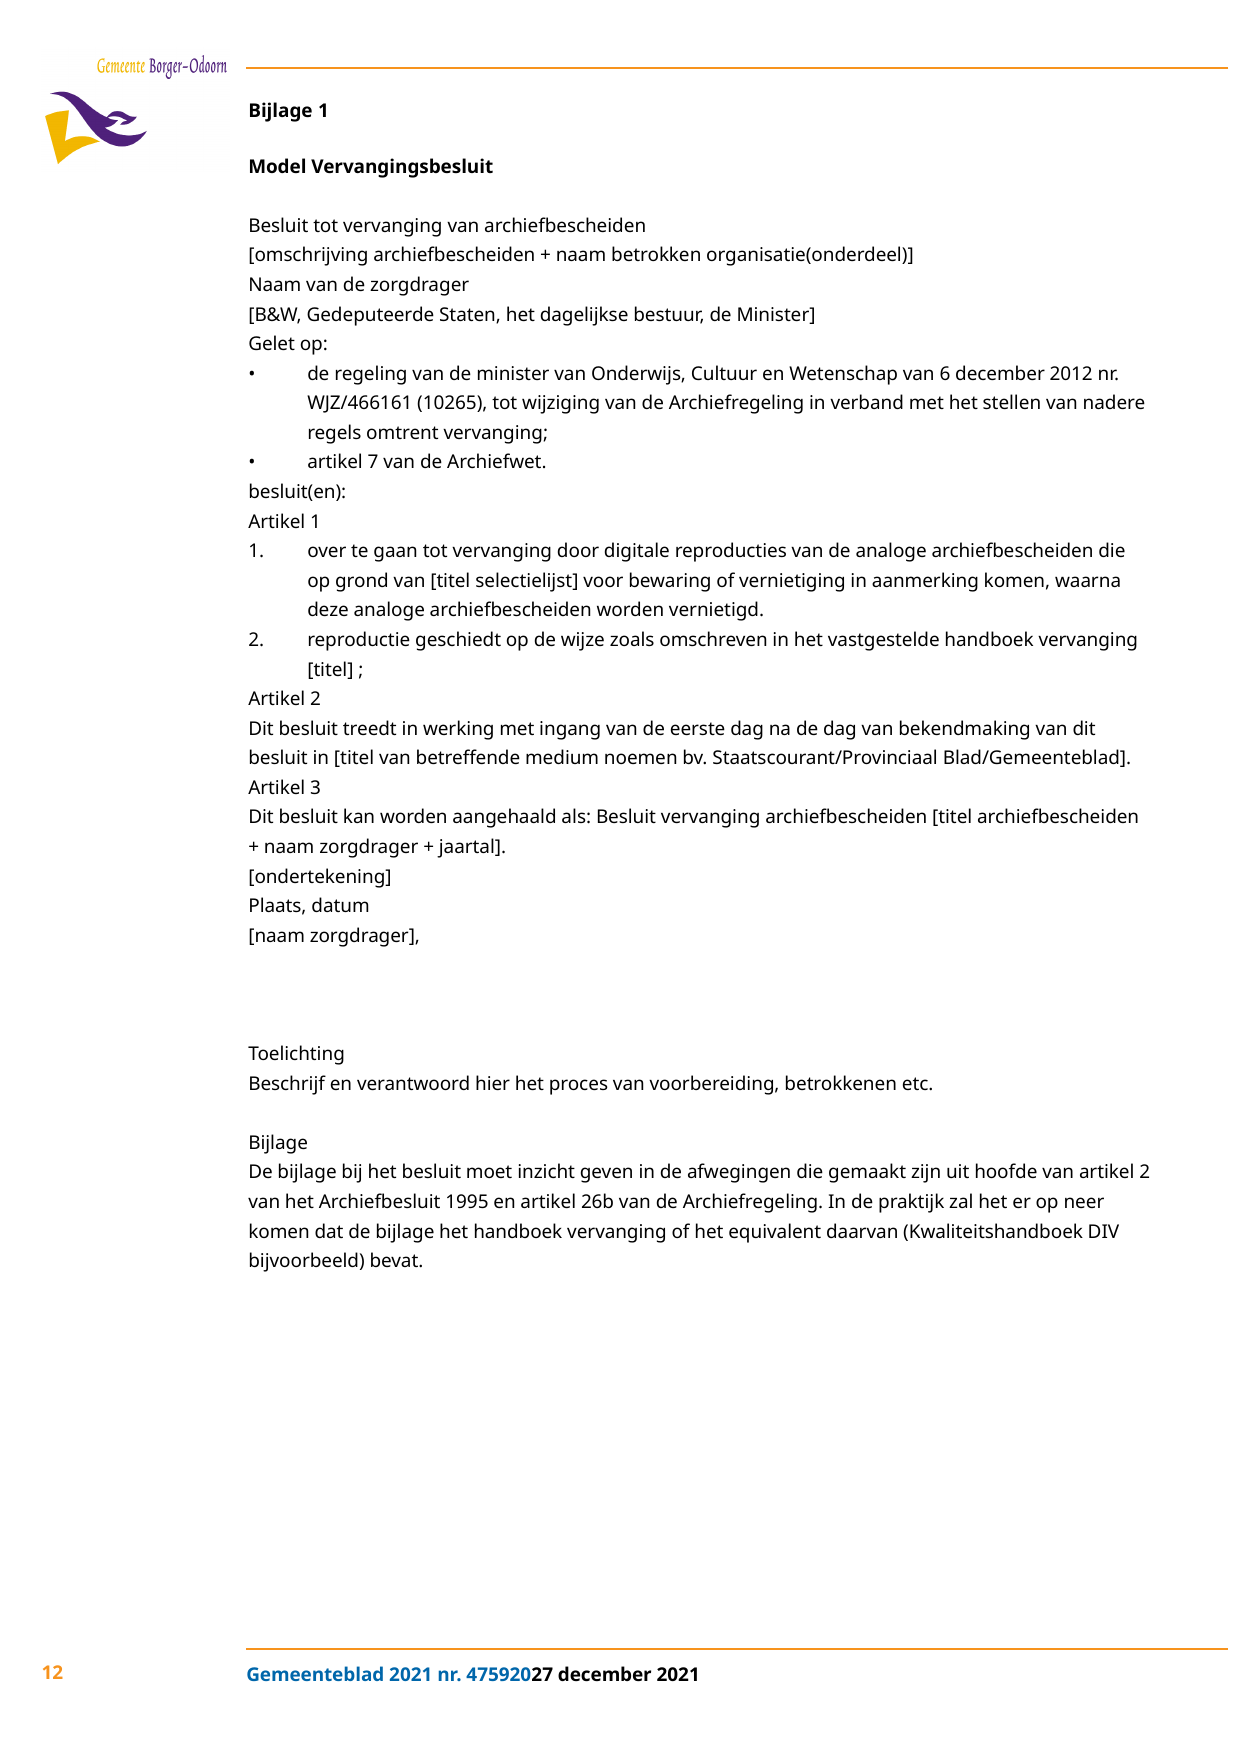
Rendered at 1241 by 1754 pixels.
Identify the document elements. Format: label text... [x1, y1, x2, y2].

text besluit(en): [248, 478, 1152, 504]
text [B&W, Gedeputeerde Staten, het dagelijkse bestuur, de Minister] [248, 301, 1152, 327]
text Besluit tot vervanging van archiefbescheiden [248, 212, 1152, 238]
list reproductie geschiedt op de wijze zoals omschreven in het vastgestelde handboek vervanging [titel] ; [248, 626, 1152, 682]
text Bijlage [248, 1129, 1152, 1155]
text Beschrijf en verantwoord hier het proces van voorbereiding, betrokkenen etc. [248, 1070, 1152, 1096]
text Dit besluit treedt in werking met ingang van de eerste dag na de dag van bekendmaking van dit besluit in [titel van betreffende medium noemen bv. Staatscourant/Provinciaal Blad/Gemeenteblad]. [248, 715, 1152, 770]
text Toelichting [248, 1040, 1152, 1066]
list over te gaan tot vervanging door digitale reproducties van de analoge archiefbescheiden die op grond van [titel selectielijst] voor bewaring of vernietiging in aanmerking komen, waarna deze analoge archiefbescheiden worden vernietigd. [248, 537, 1152, 622]
text Plaats, datum [248, 892, 1152, 918]
text Naam van de zorgdrager [248, 271, 1152, 297]
text Artikel 3 [248, 774, 1152, 800]
text [ondertekening] [248, 863, 1152, 889]
text Gelet op: [248, 330, 1152, 356]
text Model Vervangingsbesluit [248, 153, 1152, 179]
text De bijlage bij het besluit moet inzicht geven in de afwegingen die gemaakt zijn uit hoofde van artikel 2 van het Archiefbesluit 1995 en artikel 26b van de Archiefregeling. In de praktijk zal het er op neer komen dat de bijlage het handboek vervanging of het equivalent daarvan (Kwaliteitshandboek DIV bijvoorbeeld) bevat. [248, 1159, 1152, 1273]
text Artikel 1 [248, 508, 1152, 534]
list de regeling van de minister van Onderwijs, Cultuur en Wetenschap van 6 december 2012 nr. WJZ/466161 (10265), tot wijziging van de Archiefregeling in verband met het stellen van nadere regels omtrent vervanging; [248, 360, 1152, 445]
text Artikel 2 [248, 685, 1152, 711]
text Dit besluit kan worden aangehaald als: Besluit vervanging archiefbescheiden [titel archiefbescheiden + naam zorgdrager + jaartal]. [248, 804, 1152, 859]
picture [41, 47, 231, 172]
text [omschrijving archiefbescheiden + naam betrokken organisatie(onderdeel)] [248, 242, 1152, 267]
text [naam zorgdrager], [248, 922, 1152, 948]
list artikel 7 van de Archiefwet. [248, 449, 1152, 474]
text Bijlage 1 [248, 95, 1152, 123]
